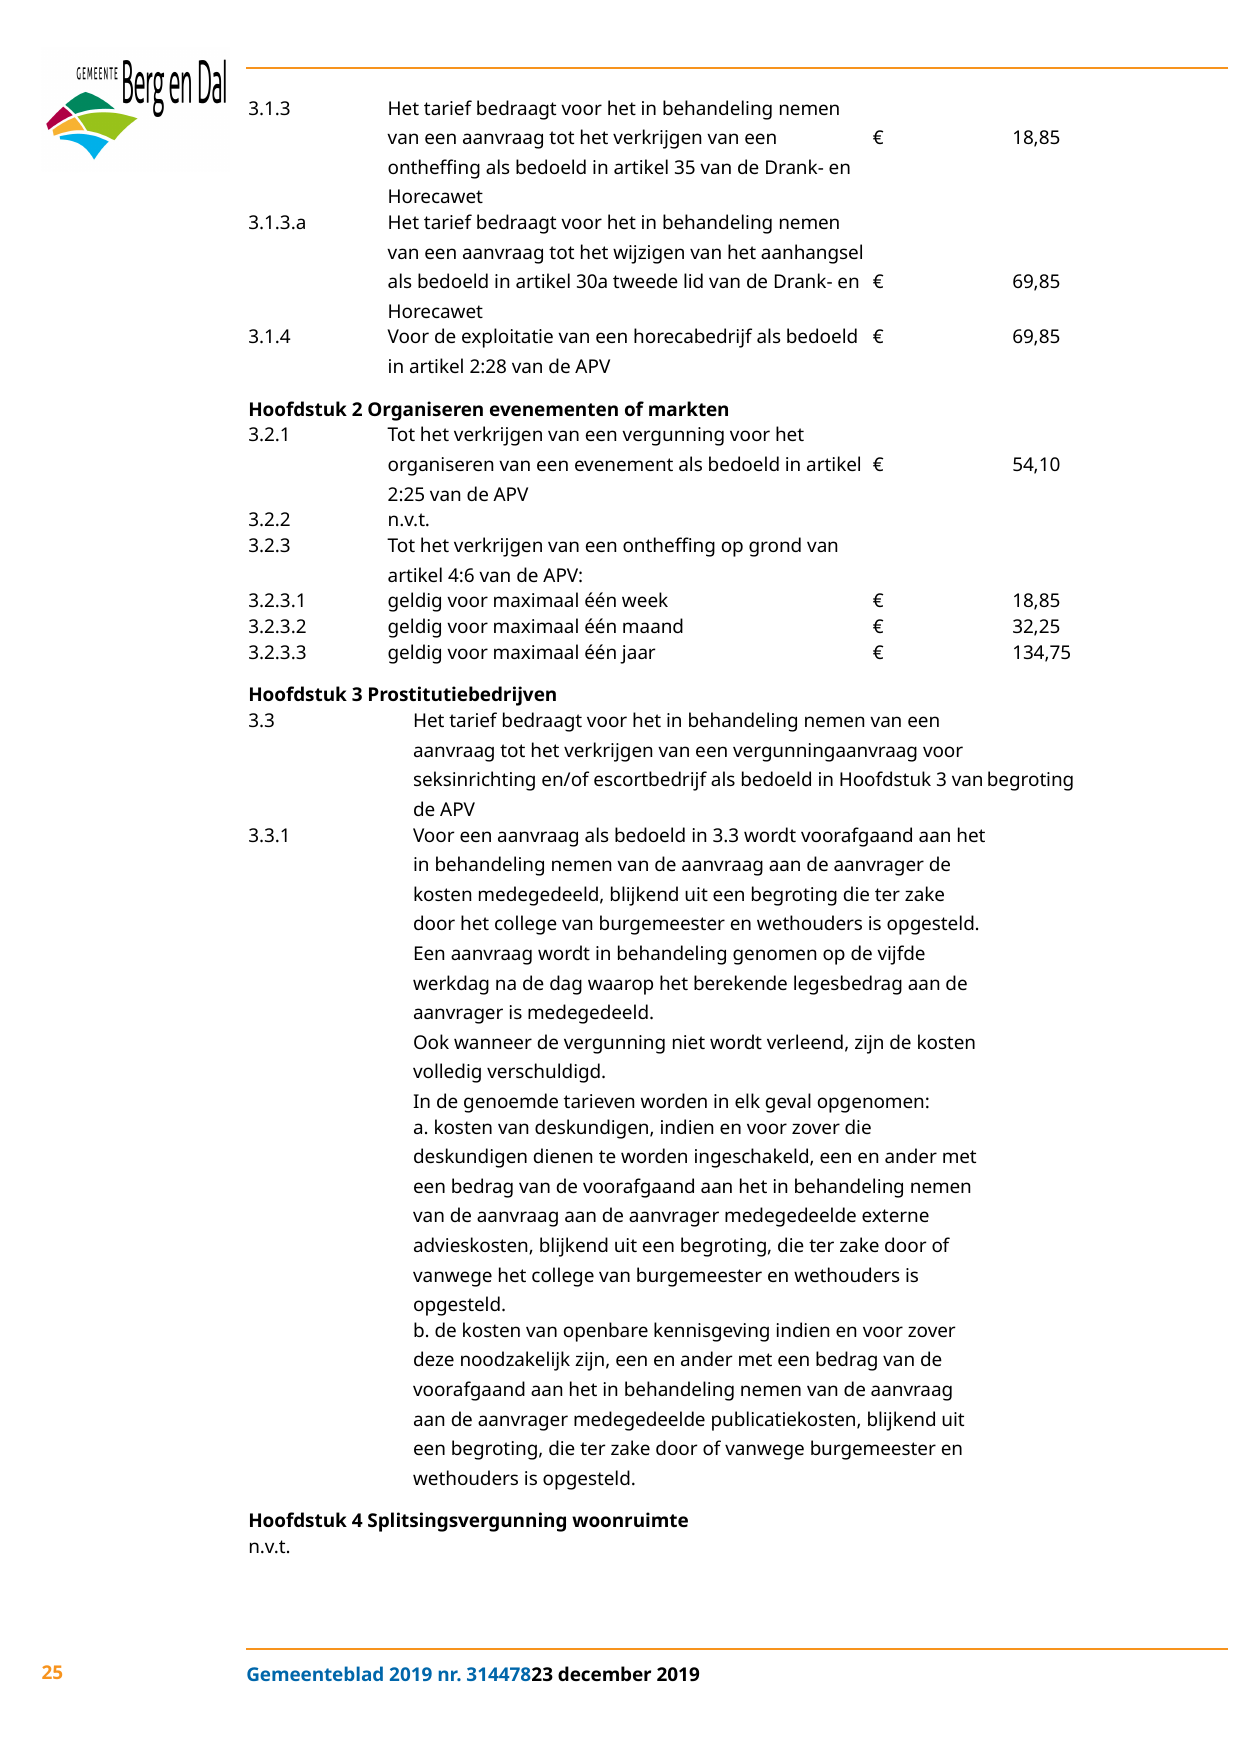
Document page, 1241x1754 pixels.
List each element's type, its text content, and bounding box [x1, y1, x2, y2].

table_cell n.v.t. [388, 507, 873, 532]
table_cell 3.2.3.3 [248, 639, 387, 665]
table_cell [248, 1317, 413, 1491]
table_cell 134,75 [1012, 639, 1152, 665]
table_cell b. de kosten van openbare kennisgeving indien en voor zover deze noodzakelijk zijn, een en ander met een bedrag van de voorafgaand aan het in behandeling nemen van de aanvraag aan de aanvrager medegedeelde publicatiekosten, blijkend uit een begroting, die ter zake door of vanwege burgemeester en wethouders is opgesteld. [413, 1317, 987, 1491]
table_cell 3.2.3 [248, 532, 387, 588]
text Hoofdstuk 2 Organiseren evenementen of markten [248, 396, 1152, 422]
table_cell € [873, 95, 1012, 209]
table_cell 3.1.3 [248, 95, 387, 209]
table_cell 3.2.3.2 [248, 613, 387, 639]
picture [41, 47, 231, 172]
table_cell [248, 1114, 413, 1317]
table_header € [873, 422, 1012, 507]
table_header 54,10 [1012, 422, 1152, 507]
table_cell 3.3.1 [248, 822, 413, 1114]
table_cell Het tarief bedraagt voor het in behandeling nemen van een aanvraag tot het wijzigen van het aanhangsel als bedoeld in artikel 30a tweede lid van de Drank- en Horecawet [388, 209, 873, 324]
table_cell 3.1.4 [248, 324, 387, 379]
table_header Het tarief bedraagt voor het in behandeling nemen van een aanvraag tot het verkrijgen van een vergunningaanvraag voor seksinrichting en/of escortbedrijf als bedoeld in Hoofdstuk 3 van de APV [413, 708, 987, 822]
table_cell 69,85 [1012, 209, 1152, 324]
table_cell € [873, 588, 1012, 613]
table_cell Het tarief bedraagt voor het in behandeling nemen van een aanvraag tot het verkrijgen van een ontheffing als bedoeld in artikel 35 van de Drank- en Horecawet [388, 95, 873, 209]
table_cell 69,85 [1012, 324, 1152, 379]
table_header 3.2.1 [248, 422, 387, 507]
table_cell [1012, 532, 1152, 588]
table_cell € [873, 613, 1012, 639]
table_cell [873, 507, 1012, 532]
table_cell [987, 1317, 1152, 1491]
table_header Tot het verkrijgen van een vergunning voor het organiseren van een evenement als bedoeld in artikel 2:25 van de APV [388, 422, 873, 507]
table_cell geldig voor maximaal één maand [388, 613, 873, 639]
table_cell 18,85 [1012, 588, 1152, 613]
text n.v.t. [248, 1533, 1152, 1559]
table_cell Tot het verkrijgen van een ontheffing op grond van artikel 4:6 van de APV: [388, 532, 873, 588]
table_cell Voor een aanvraag als bedoeld in 3.3 wordt voorafgaand aan het in behandeling nemen van de aanvraag aan de aanvrager de kosten medegedeeld, blijkend uit een begroting die ter zake door het college van burgemeester en wethouders is opgesteld. Een aanvraag wordt in behandeling genomen op de vijfde werkdag na de dag waarop het berekende legesbedrag aan de aanvrager is medegedeeld. Ook wanneer de vergunning niet wordt verleend, zijn de kosten volledig verschuldigd. In de genoemde tarieven worden in elk geval opgenomen: [413, 822, 987, 1114]
table_cell [1012, 507, 1152, 532]
table_cell geldig voor maximaal één week [388, 588, 873, 613]
table_cell 3.1.3.a [248, 209, 387, 324]
table_cell Voor de exploitatie van een horecabedrijf als bedoeld in artikel 2:28 van de APV [388, 324, 873, 379]
table_header 3.3 [248, 708, 413, 822]
text Hoofdstuk 3 Prostitutiebedrijven [248, 682, 1152, 707]
table_cell [987, 1114, 1152, 1317]
table_cell 3.2.2 [248, 507, 387, 532]
table_cell a. kosten van deskundigen, indien en voor zover die deskundigen dienen te worden ingeschakeld, een en ander met een bedrag van de voorafgaand aan het in behandeling nemen van de aanvraag aan de aanvrager medegedeelde externe advieskosten, blijkend uit een begroting, die ter zake door of vanwege het college van burgemeester en wethouders is opgesteld. [413, 1114, 987, 1317]
table_cell geldig voor maximaal één jaar [388, 639, 873, 665]
table_cell [873, 532, 1012, 588]
table_cell 32,25 [1012, 613, 1152, 639]
table_cell 18,85 [1012, 95, 1152, 209]
table_cell € [873, 324, 1012, 379]
table_cell € [873, 209, 1012, 324]
table_header begroting [987, 708, 1152, 822]
table_cell 3.2.3.1 [248, 588, 387, 613]
text Hoofdstuk 4 Splitsingsvergunning woonruimte [248, 1507, 1152, 1533]
table_cell [987, 822, 1152, 1114]
table_cell € [873, 639, 1012, 665]
